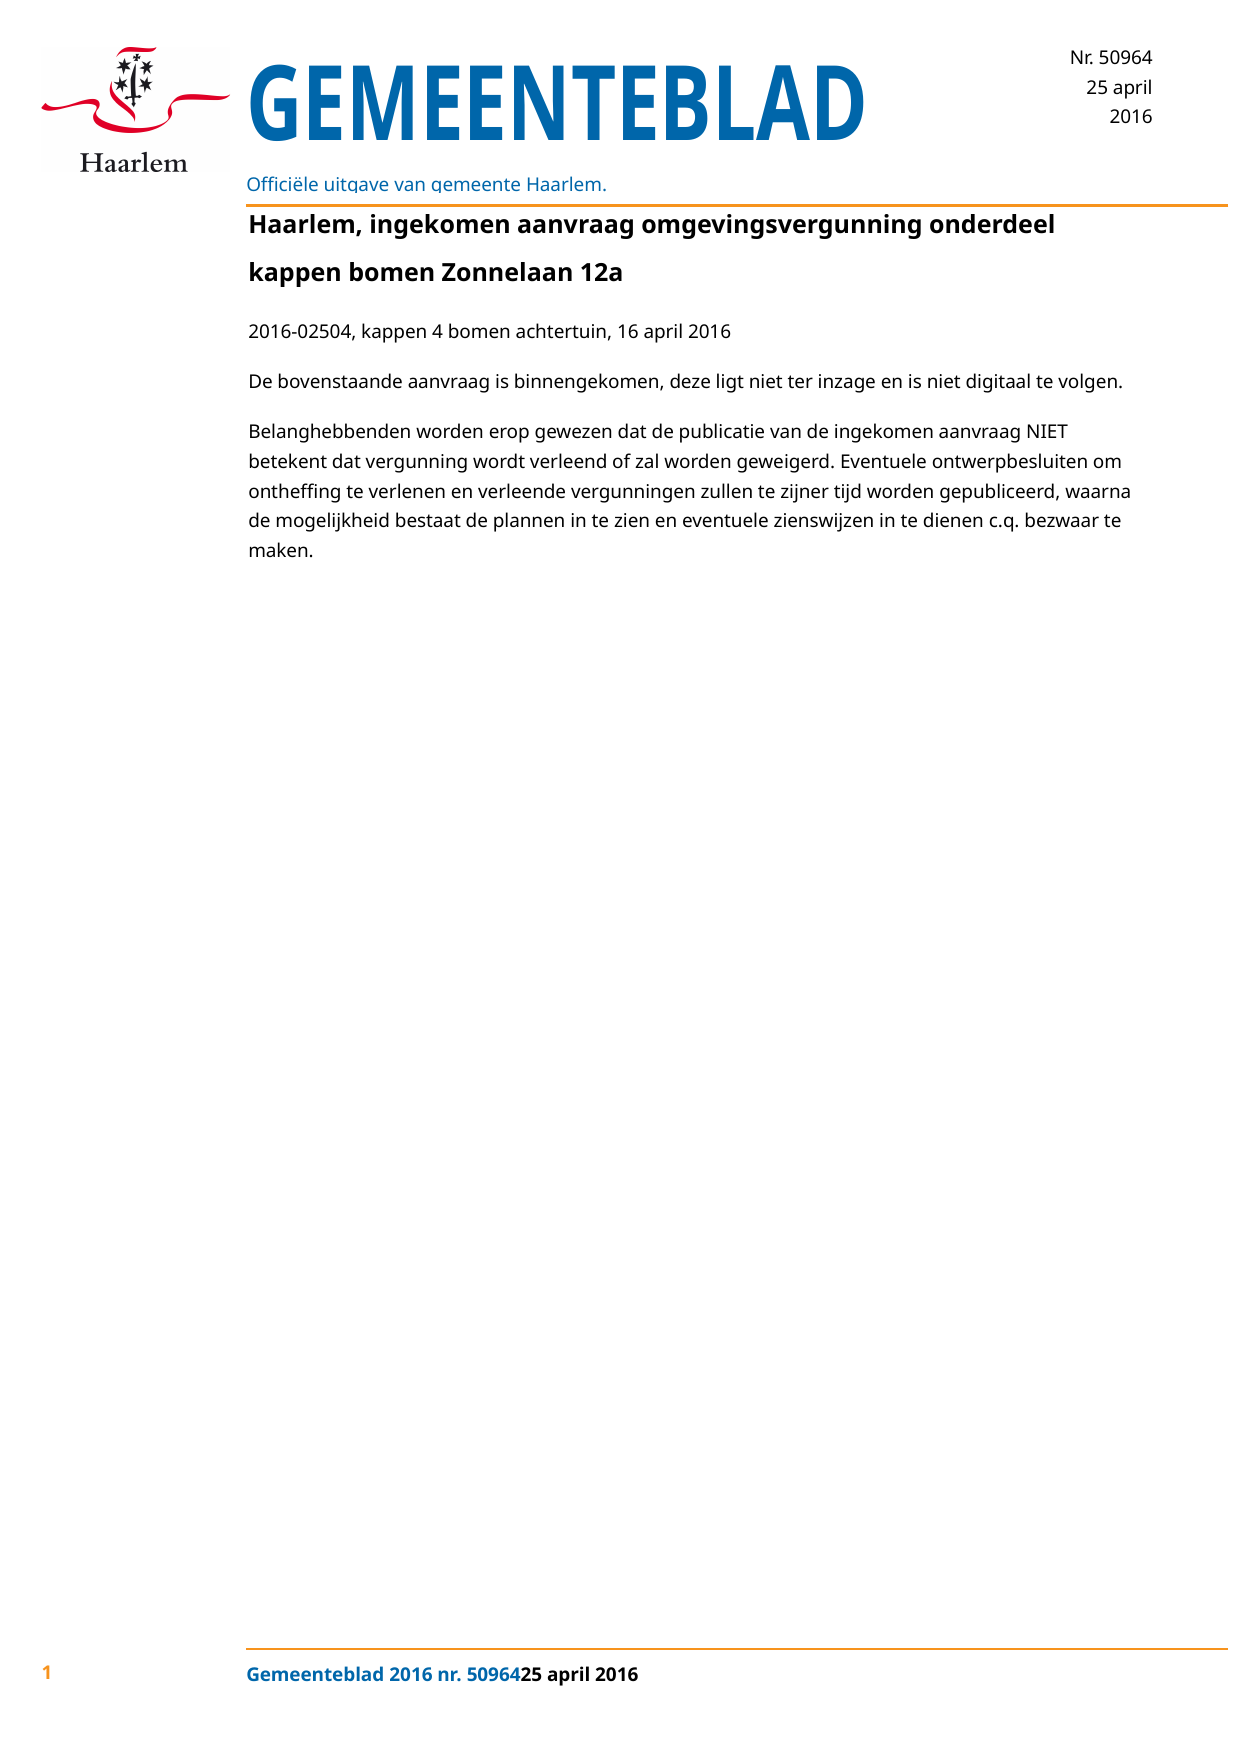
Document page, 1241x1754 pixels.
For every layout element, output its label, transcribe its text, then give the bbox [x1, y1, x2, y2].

text Haarlem, ingekomen aanvraag omgevingsvergunning onderdeel kappen bomen Zonnelaan 12a [248, 207, 1152, 288]
text Belanghebbenden worden erop gewezen dat de publicatie van de ingekomen aanvraag NIET betekent dat vergunning wordt verleend of zal worden geweigerd. Eventuele ontwerpbesluiten om ontheffing te verlenen en verleende vergunningen zullen te zijner tijd worden gepubliceerd, waarna de mogelijkheid bestaat de plannen in te zien en eventuele zienswijzen in te dienen c.q. bezwaar te maken. [248, 419, 1152, 563]
picture [41, 47, 231, 172]
text De bovenstaande aanvraag is binnengekomen, deze ligt niet ter inzage en is niet digitaal te volgen. [248, 368, 1152, 394]
text 2016-02504, kappen 4 bomen achtertuin, 16 april 2016 [248, 318, 1152, 344]
